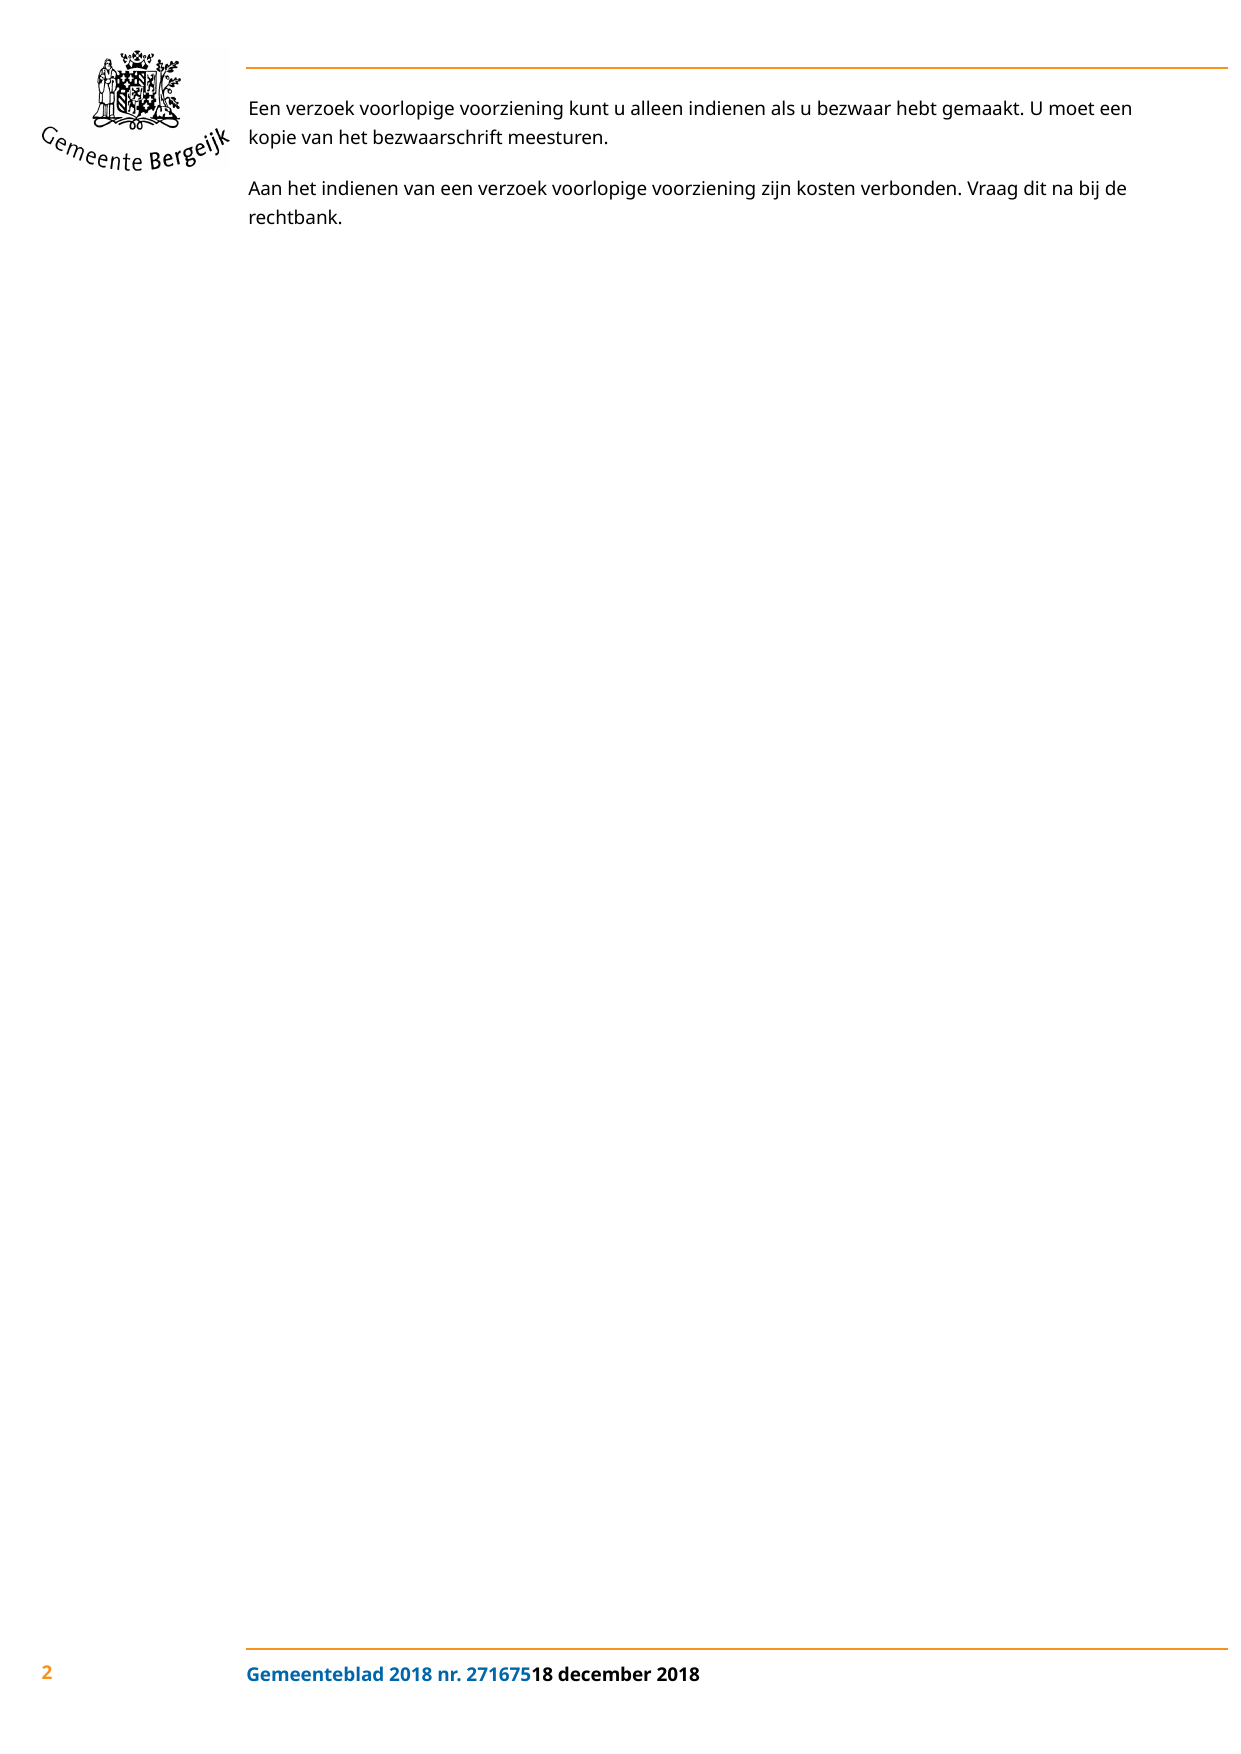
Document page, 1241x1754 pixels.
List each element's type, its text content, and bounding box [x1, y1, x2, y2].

text Aan het indienen van een verzoek voorlopige voorziening zijn kosten verbonden. Vraag dit na bij de rechtbank. [248, 175, 1152, 230]
picture [41, 47, 231, 172]
text Een verzoek voorlopige voorziening kunt u alleen indienen als u bezwaar hebt gemaakt. U moet een kopie van het bezwaarschrift meesturen. [248, 95, 1152, 150]
